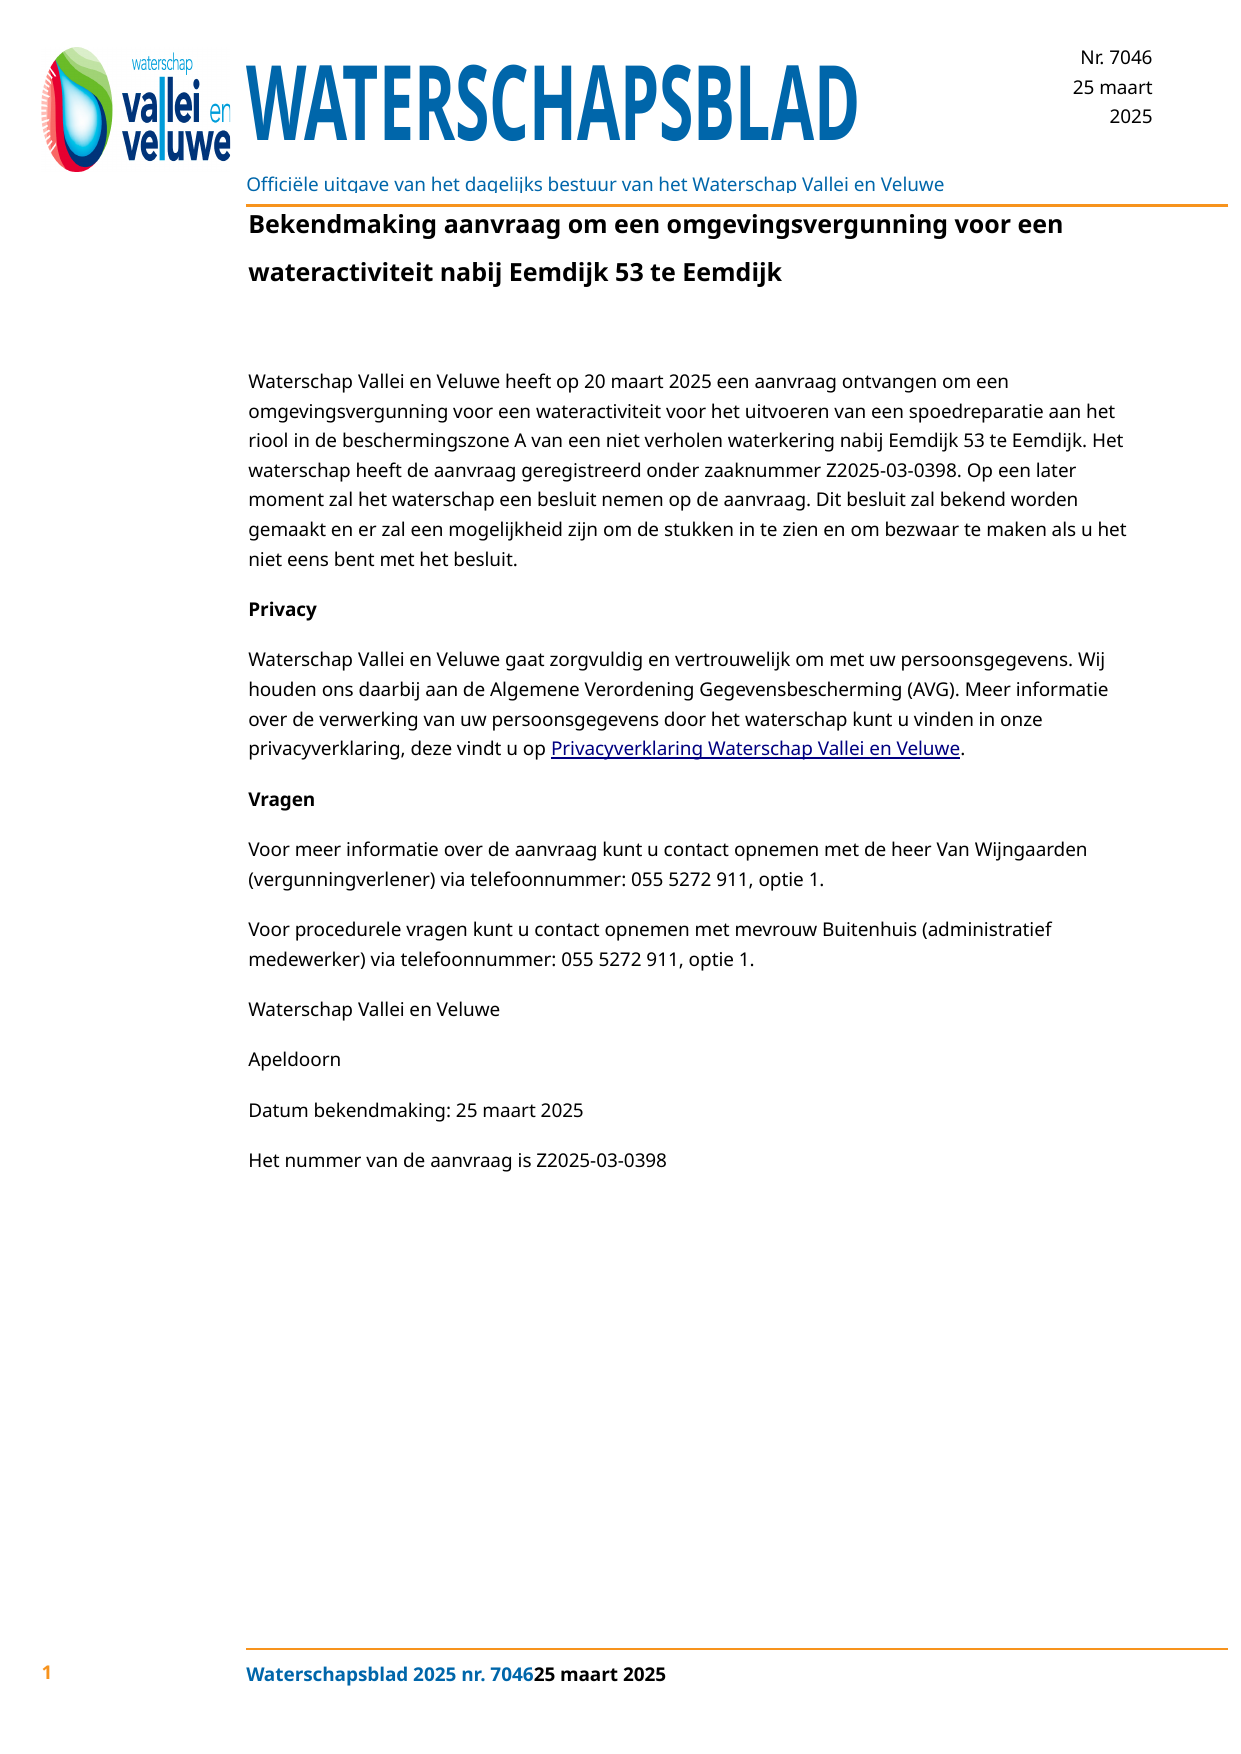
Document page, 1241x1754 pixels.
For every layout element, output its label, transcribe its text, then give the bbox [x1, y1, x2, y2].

text Waterschap Vallei en Veluwe heeft op 20 maart 2025 een aanvraag ontvangen om een omgevingsvergunning voor een wateractiviteit voor het uitvoeren van een spoedreparatie aan het riool in de beschermingszone A van een niet verholen waterkering nabij Eemdijk 53 te Eemdijk. Het waterschap heeft de aanvraag geregistreerd onder zaaknummer Z2025-03-0398. Op een later moment zal het waterschap een besluit nemen op de aanvraag. Dit besluit zal bekend worden gemaakt en er zal een mogelijkheid zijn om de stukken in te zien en om bezwaar te maken als u het niet eens bent met het besluit. [248, 368, 1152, 572]
text Voor procedurele vragen kunt u contact opnemen met mevrouw Buitenhuis (administratief medewerker) via telefoonnummer: 055 5272 911, optie 1. [248, 916, 1152, 972]
text Bekendmaking aanvraag om een omgevingsvergunning voor een wateractiviteit nabij Eemdijk 53 te Eemdijk [248, 207, 1152, 288]
text Waterschap Vallei en Veluwe [248, 996, 1152, 1022]
text Vragen [248, 786, 1152, 812]
text Waterschap Vallei en Veluwe gaat zorgvuldig en vertrouwelijk om met uw persoonsgegevens. Wij houden ons daarbij aan de Algemene Verordening Gegevensbescherming (AVG). Meer informatie over de verwerking van uw persoonsgegevens door het waterschap kunt u vinden in onze privacyverklaring, deze vindt u op Privacyverklaring Waterschap Vallei en Veluwe. [248, 647, 1152, 761]
text Voor meer informatie over de aanvraag kunt u contact opnemen met de heer Van Wijngaarden (vergunningverlener) via telefoonnummer: 055 5272 911, optie 1. [248, 836, 1152, 892]
text Apeldoorn [248, 1047, 1152, 1072]
picture [41, 47, 231, 172]
text Privacy [248, 596, 1152, 622]
text Het nummer van de aanvraag is Z2025-03-0398 [248, 1147, 1152, 1173]
text Datum bekendmaking: 25 maart 2025 [248, 1097, 1152, 1123]
